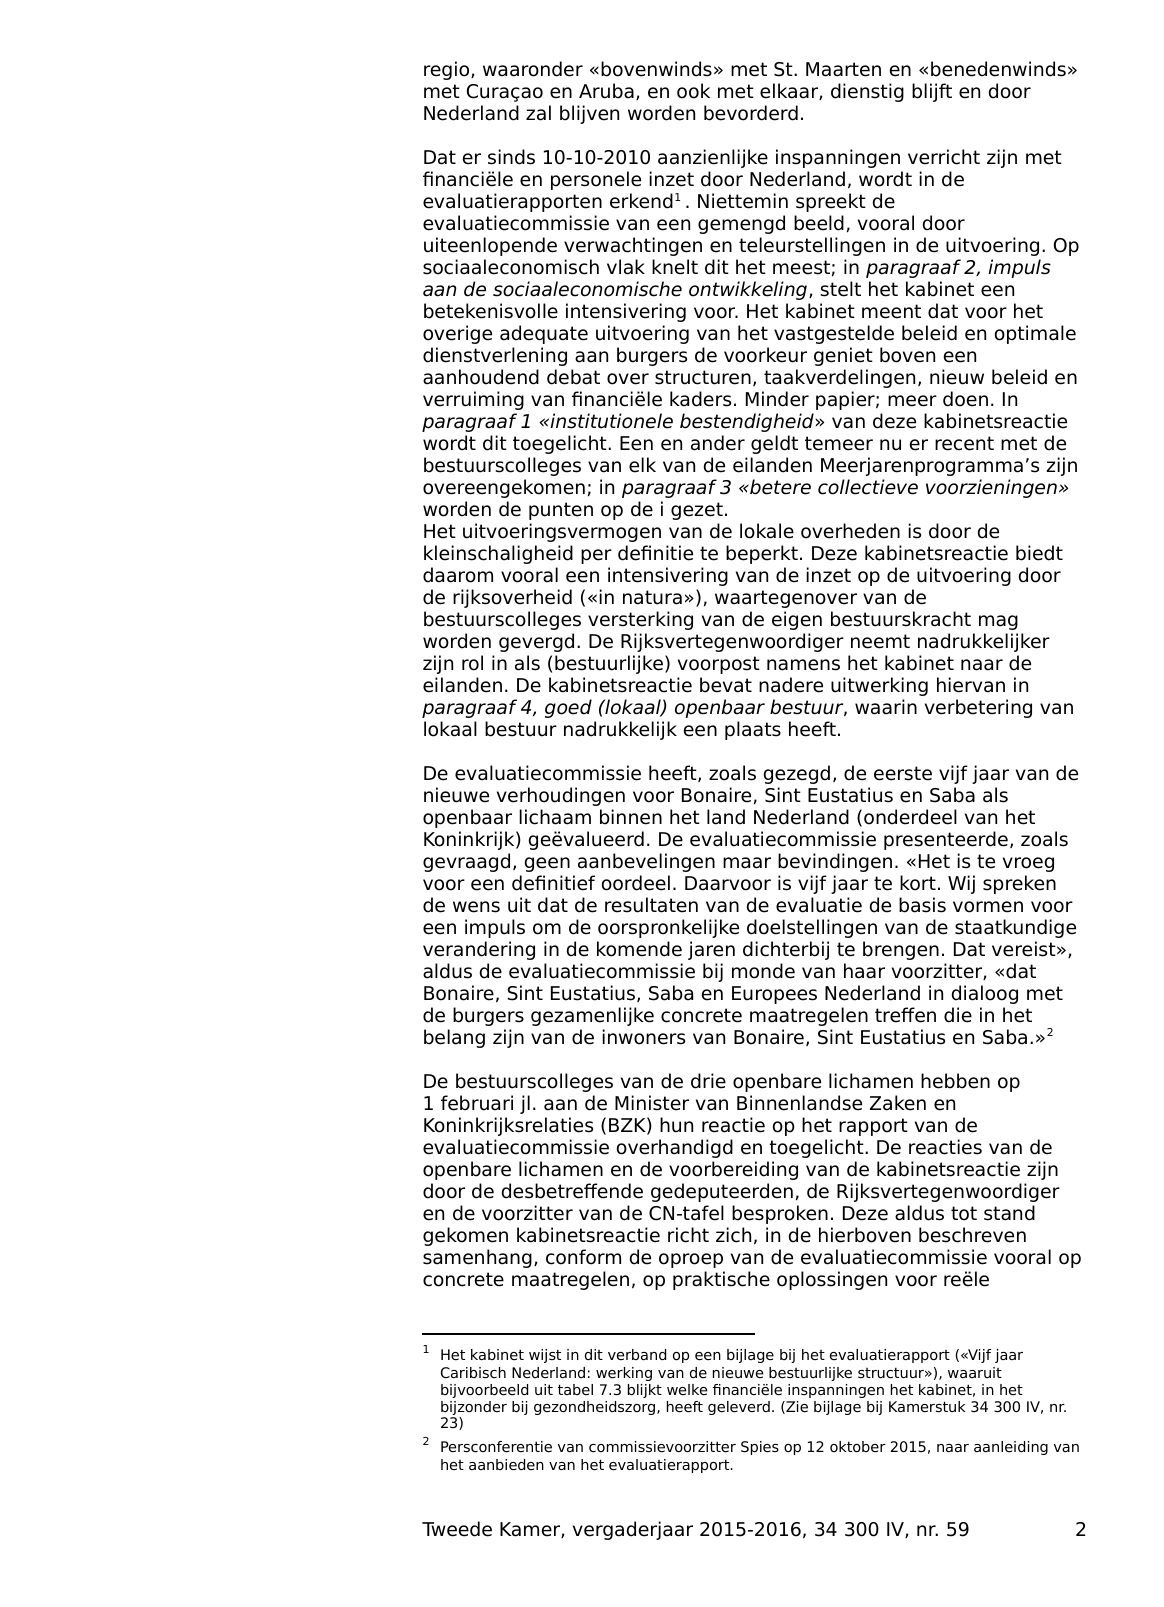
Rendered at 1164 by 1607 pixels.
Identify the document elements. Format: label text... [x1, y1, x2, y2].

text regio, waaronder «bovenwinds» met St. Maarten en «benedenwinds» met Curaçao en Aruba, en ook met elkaar, dienstig blijft en door Nederland zal blijven worden bevorderd. [422, 59, 1087, 125]
text Het kabinet wijst in dit verband op een bijlage bij het evaluatierapport («Vijf jaar Caribisch Nederland: werking van de nieuwe bestuurlijke structuur»), waaruit bijvoorbeeld uit tabel 7.3 blijkt welke financiële inspanningen het kabinet, in het bijzonder bij gezondheidszorg, heeft geleverd. (Zie bijlage bij Kamerstuk 34 300 IV, nr. 23) [422, 1343, 1087, 1432]
text Het uitvoeringsvermogen van de lokale overheden is door de kleinschaligheid per definitie te beperkt. Deze kabinetsreactie biedt daarom vooral een intensivering van de inzet op de uitvoering door de rijksoverheid («in natura»), waartegenover van de bestuurscolleges versterking van de eigen bestuurskracht mag worden gevergd. De Rijksvertegenwoordiger neemt nadrukkelijker zijn rol in als (bestuurlijke) voorpost namens het kabinet naar de eilanden. De kabinetsreactie bevat nadere uitwerking hiervan in paragraaf 4, goed (lokaal) openbaar bestuur, waarin verbetering van lokaal bestuur nadrukkelijk een plaats heeft. [422, 521, 1087, 741]
text Dat er sinds 10-10-2010 aanzienlijke inspanningen verricht zijn met financiële en personele inzet door Nederland, wordt in de evaluatierapporten erkend. Niettemin spreekt de evaluatiecommissie van een gemengd beeld, vooral door uiteenlopende verwachtingen en teleurstellingen in de uitvoering. Op sociaaleconomisch vlak knelt dit het meest; in paragraaf 2, impuls aan de sociaaleconomische ontwikkeling, stelt het kabinet een betekenisvolle intensivering voor. Het kabinet meent dat voor het overige adequate uitvoering van het vastgestelde beleid en optimale dienstverlening aan burgers de voorkeur geniet boven een aanhoudend debat over structuren, taakverdelingen, nieuw beleid en verruiming van financiële kaders. Minder papier; meer doen. In paragraaf 1 «institutionele bestendigheid» van deze kabinetsreactie wordt dit toegelicht. Een en ander geldt temeer nu er recent met de bestuurscolleges van elk van de eilanden Meerjarenprogramma’s zijn overeengekomen; in paragraaf 3 «betere collectieve voorzieningen» worden de punten op de i gezet. [422, 147, 1087, 521]
text De evaluatiecommissie heeft, zoals gezegd, de eerste vijf jaar van de nieuwe verhoudingen voor Bonaire, Sint Eustatius en Saba als openbaar lichaam binnen het land Nederland (onderdeel van het Koninkrijk) geëvalueerd. De evaluatiecommissie presenteerde, zoals gevraagd, geen aanbevelingen maar bevindingen. «Het is te vroeg voor een definitief oordeel. Daarvoor is vijf jaar te kort. Wij spreken de wens uit dat de resultaten van de evaluatie de basis vormen voor een impuls om de oorspronkelijke doelstellingen van de staatkundige verandering in de komende jaren dichterbij te brengen. Dat vereist», aldus de evaluatiecommissie bij monde van haar voorzitter, «dat Bonaire, Sint Eustatius, Saba en Europees Nederland in dialoog met de burgers gezamenlijke concrete maatregelen treffen die in het belang zijn van de inwoners van Bonaire, Sint Eustatius en Saba.» [422, 763, 1087, 1048]
text Persconferentie van commissievoorzitter Spies op 12 oktober 2015, naar aanleiding van het aanbieden van het evaluatierapport. [422, 1435, 1087, 1474]
text De bestuurscolleges van de drie openbare lichamen hebben op 1 februari jl. aan de Minister van Binnenlandse Zaken en Koninkrijksrelaties (BZK) hun reactie op het rapport van de evaluatiecommissie overhandigd en toegelicht. De reacties van de openbare lichamen en de voorbereiding van de kabinetsreactie zijn door de desbetreffende gedeputeerden, de Rijksvertegenwoordiger en de voorzitter van de CN-tafel besproken. Deze aldus tot stand gekomen kabinetsreactie richt zich, in de hierboven beschreven samenhang, conform de oproep van de evaluatiecommissie vooral op concrete maatregelen, op praktische oplossingen voor reële [422, 1071, 1087, 1291]
